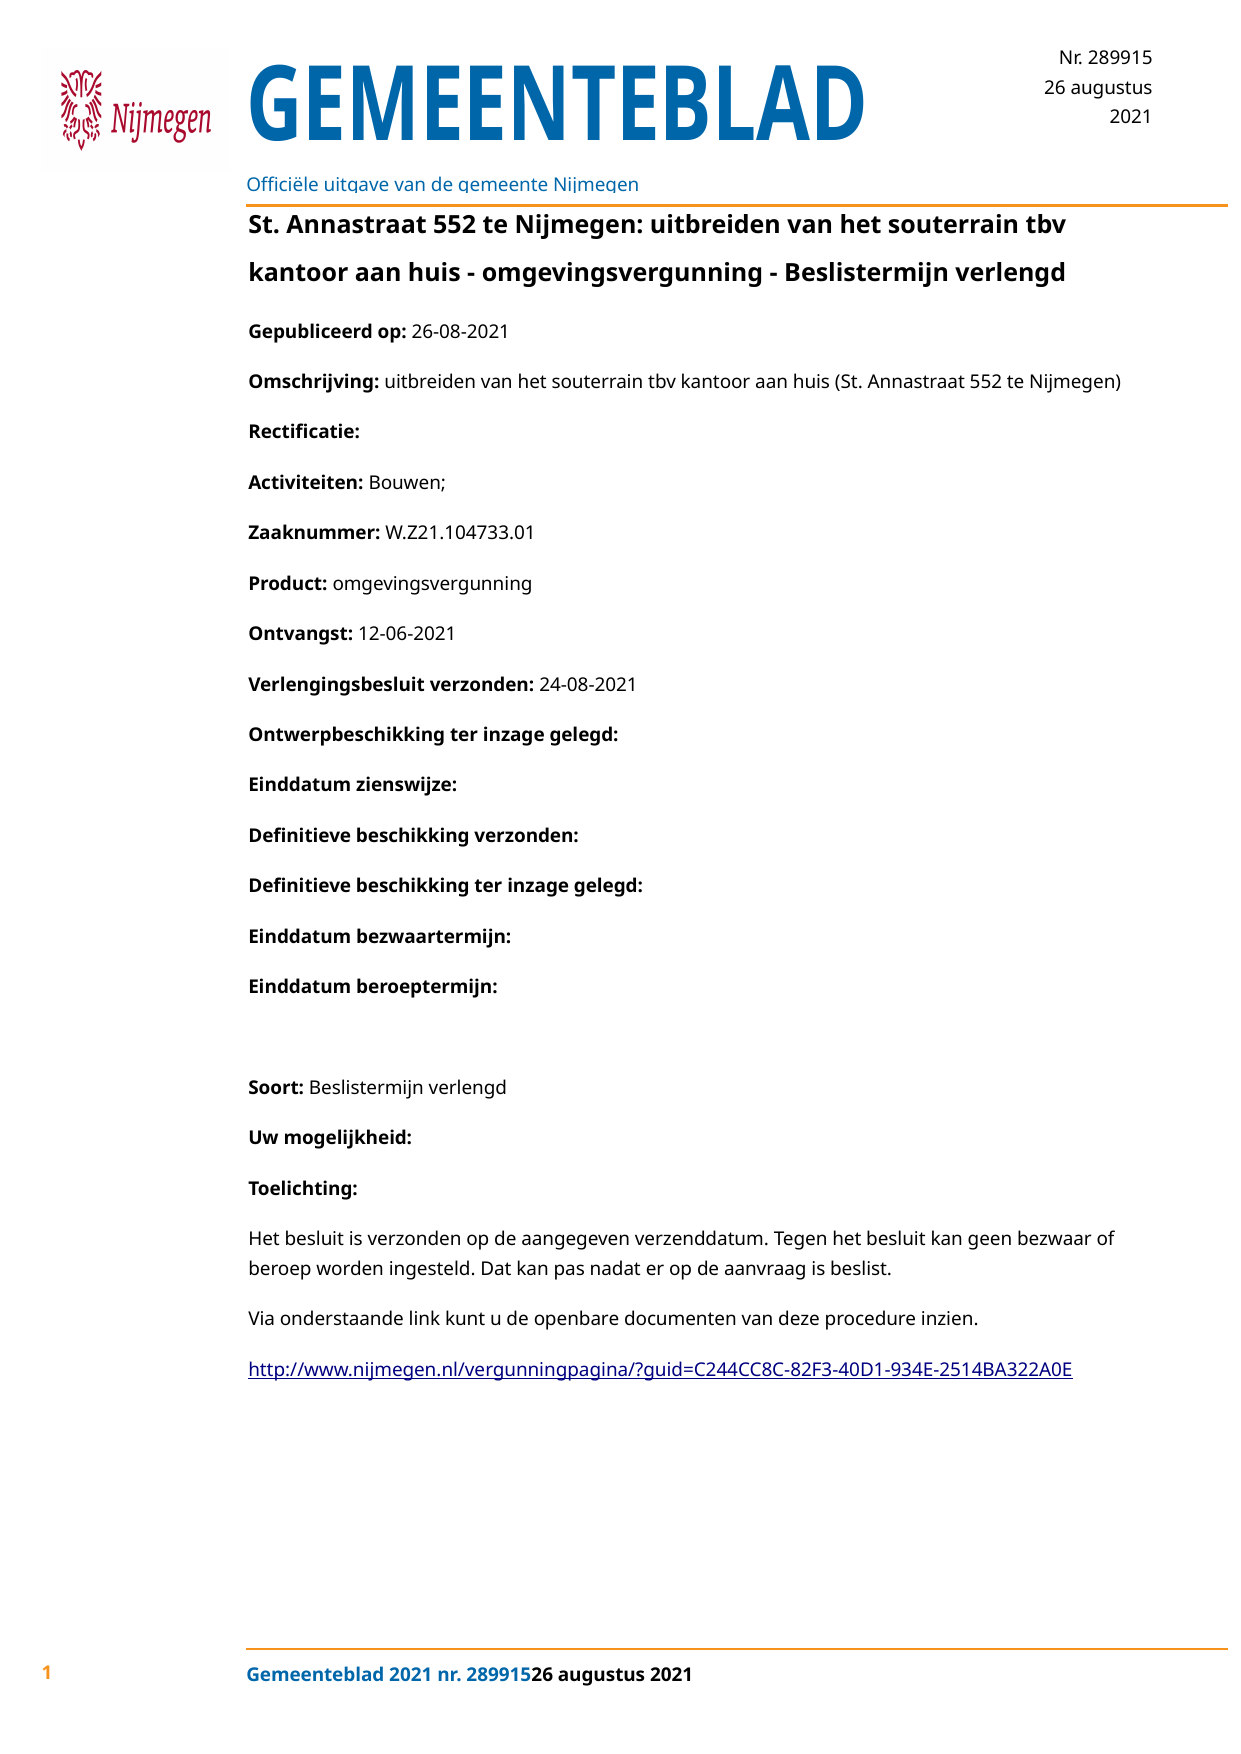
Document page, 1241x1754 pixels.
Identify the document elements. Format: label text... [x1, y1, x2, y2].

text Verlengingsbesluit verzonden: 24-08-2021 [248, 671, 1152, 697]
text Definitieve beschikking verzonden: [248, 822, 1152, 848]
text Soort: Beslistermijn verlengd [248, 1074, 1152, 1100]
text Einddatum beroeptermijn: [248, 973, 1152, 999]
text Definitieve beschikking ter inzage gelegd: [248, 872, 1152, 898]
text Activiteiten: Bouwen; [248, 469, 1152, 495]
text Gepubliceerd op: 26-08-2021 [248, 318, 1152, 344]
text Het besluit is verzonden op de aangegeven verzenddatum. Tegen het besluit kan geen bezwaar of beroep worden ingesteld. Dat kan pas nadat er op de aanvraag is beslist. [248, 1225, 1152, 1281]
text St. Annastraat 552 te Nijmegen: uitbreiden van het souterrain tbv kantoor aan huis - omgevingsvergunning - Beslistermijn verlengd [248, 207, 1152, 288]
text Einddatum bezwaartermijn: [248, 923, 1152, 949]
text Ontwerpbeschikking ter inzage gelegd: [248, 721, 1152, 747]
text Via onderstaande link kunt u de openbare documenten van deze procedure inzien. [248, 1305, 1152, 1331]
text Zaaknummer: W.Z21.104733.01 [248, 519, 1152, 545]
text Einddatum zienswijze: [248, 772, 1152, 797]
text http://www.nijmegen.nl/vergunningpagina/?guid=C244CC8C-82F3-40D1-934E-2514BA322A0E [248, 1356, 1152, 1382]
text Omschrijving: uitbreiden van het souterrain tbv kantoor aan huis (St. Annastraat 552 te Nijmegen) [248, 368, 1152, 394]
text Ontvangst: 12-06-2021 [248, 620, 1152, 646]
text Uw mogelijkheid: [248, 1124, 1152, 1150]
picture [41, 47, 231, 172]
text Rectificatie: [248, 419, 1152, 444]
text Toelichting: [248, 1175, 1152, 1201]
text Product: omgevingsvergunning [248, 570, 1152, 596]
